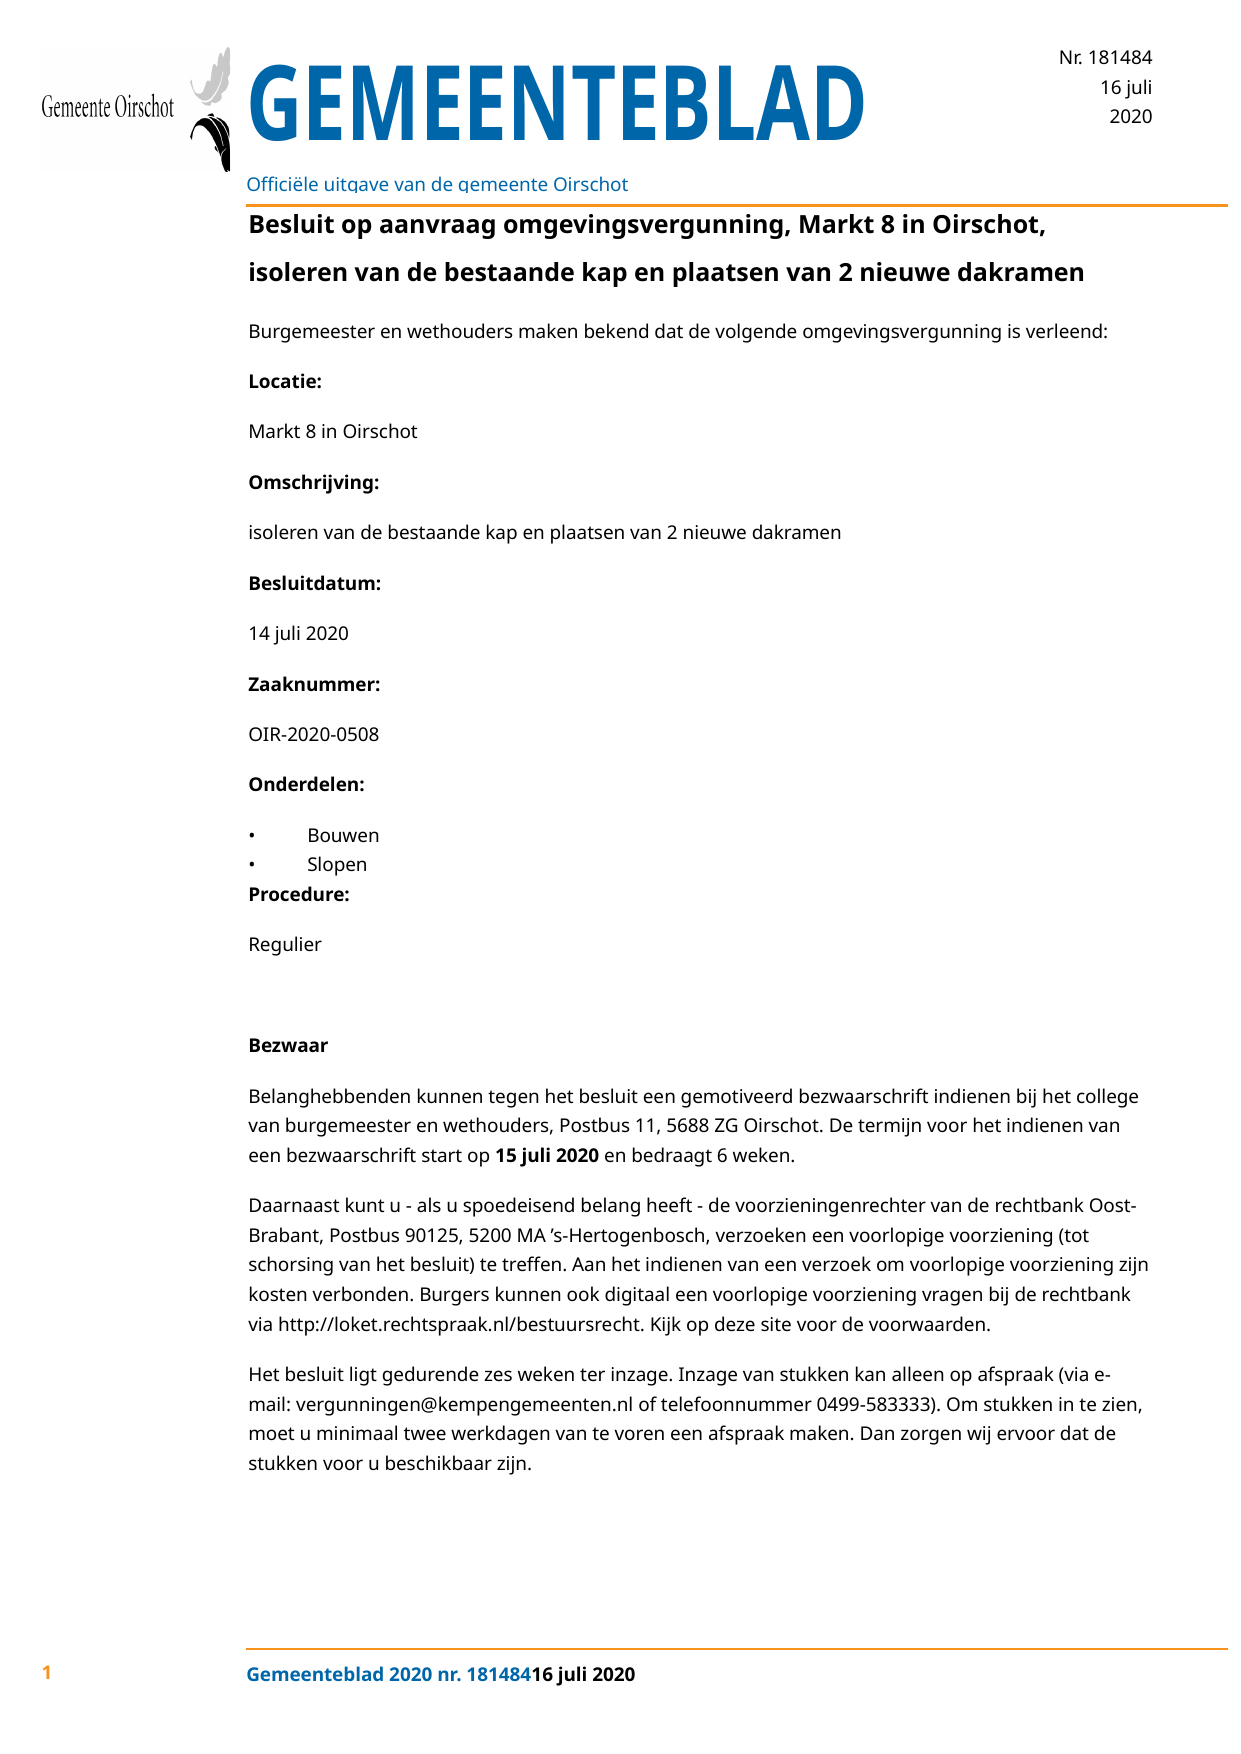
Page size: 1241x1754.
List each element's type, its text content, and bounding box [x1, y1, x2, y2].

text Onderdelen: [248, 772, 1152, 797]
text OIR-2020-0508 [248, 721, 1152, 747]
text Markt 8 in Oirschot [248, 419, 1152, 444]
text isoleren van de bestaande kap en plaatsen van 2 nieuwe dakramen [248, 519, 1152, 545]
text Regulier [248, 932, 1152, 957]
text Burgemeester en wethouders maken bekend dat de volgende omgevingsvergunning is verleend: [248, 318, 1152, 344]
picture [41, 47, 231, 172]
text Belanghebbenden kunnen tegen het besluit een gemotiveerd bezwaarschrift indienen bij het college van burgemeester en wethouders, Postbus 11, 5688 ZG Oirschot. De termijn voor het indienen van een bezwaarschrift start op 15 juli 2020 en bedraagt 6 weken. [248, 1083, 1152, 1168]
text Procedure: [248, 881, 1152, 907]
text Besluit op aanvraag omgevingsvergunning, Markt 8 in Oirschot, isoleren van de bestaande kap en plaatsen van 2 nieuwe dakramen [248, 207, 1152, 288]
text Daarnaast kunt u - als u spoedeisend belang heeft - de voorzieningenrechter van de rechtbank Oost-Brabant, Postbus 90125, 5200 MA ’s-Hertogenbosch, verzoeken een voorlopige voorziening (tot schorsing van het besluit) te treffen. Aan het indienen van een verzoek om voorlopige voorziening zijn kosten verbonden. Burgers kunnen ook digitaal een voorlopige voorziening vragen bij de rechtbank via http://loket.rechtspraak.nl/bestuursrecht. Kijk op deze site voor de voorwaarden. [248, 1192, 1152, 1337]
text Locatie: [248, 368, 1152, 394]
text Omschrijving: [248, 469, 1152, 495]
text Het besluit ligt gedurende zes weken ter inzage. Inzage van stukken kan alleen op afspraak (via e-mail: vergunningen@kempengemeenten.nl of telefoonnummer 0499-583333). Om stukken in te zien, moet u minimaal twee werkdagen van te voren een afspraak maken. Dan zorgen wij ervoor dat de stukken voor u beschikbaar zijn. [248, 1361, 1152, 1476]
list Bouwen [248, 822, 1152, 848]
text Bezwaar [248, 1032, 1152, 1058]
text Besluitdatum: [248, 570, 1152, 596]
text Zaaknummer: [248, 671, 1152, 697]
text 14 juli 2020 [248, 620, 1152, 646]
list Slopen [248, 852, 1152, 877]
